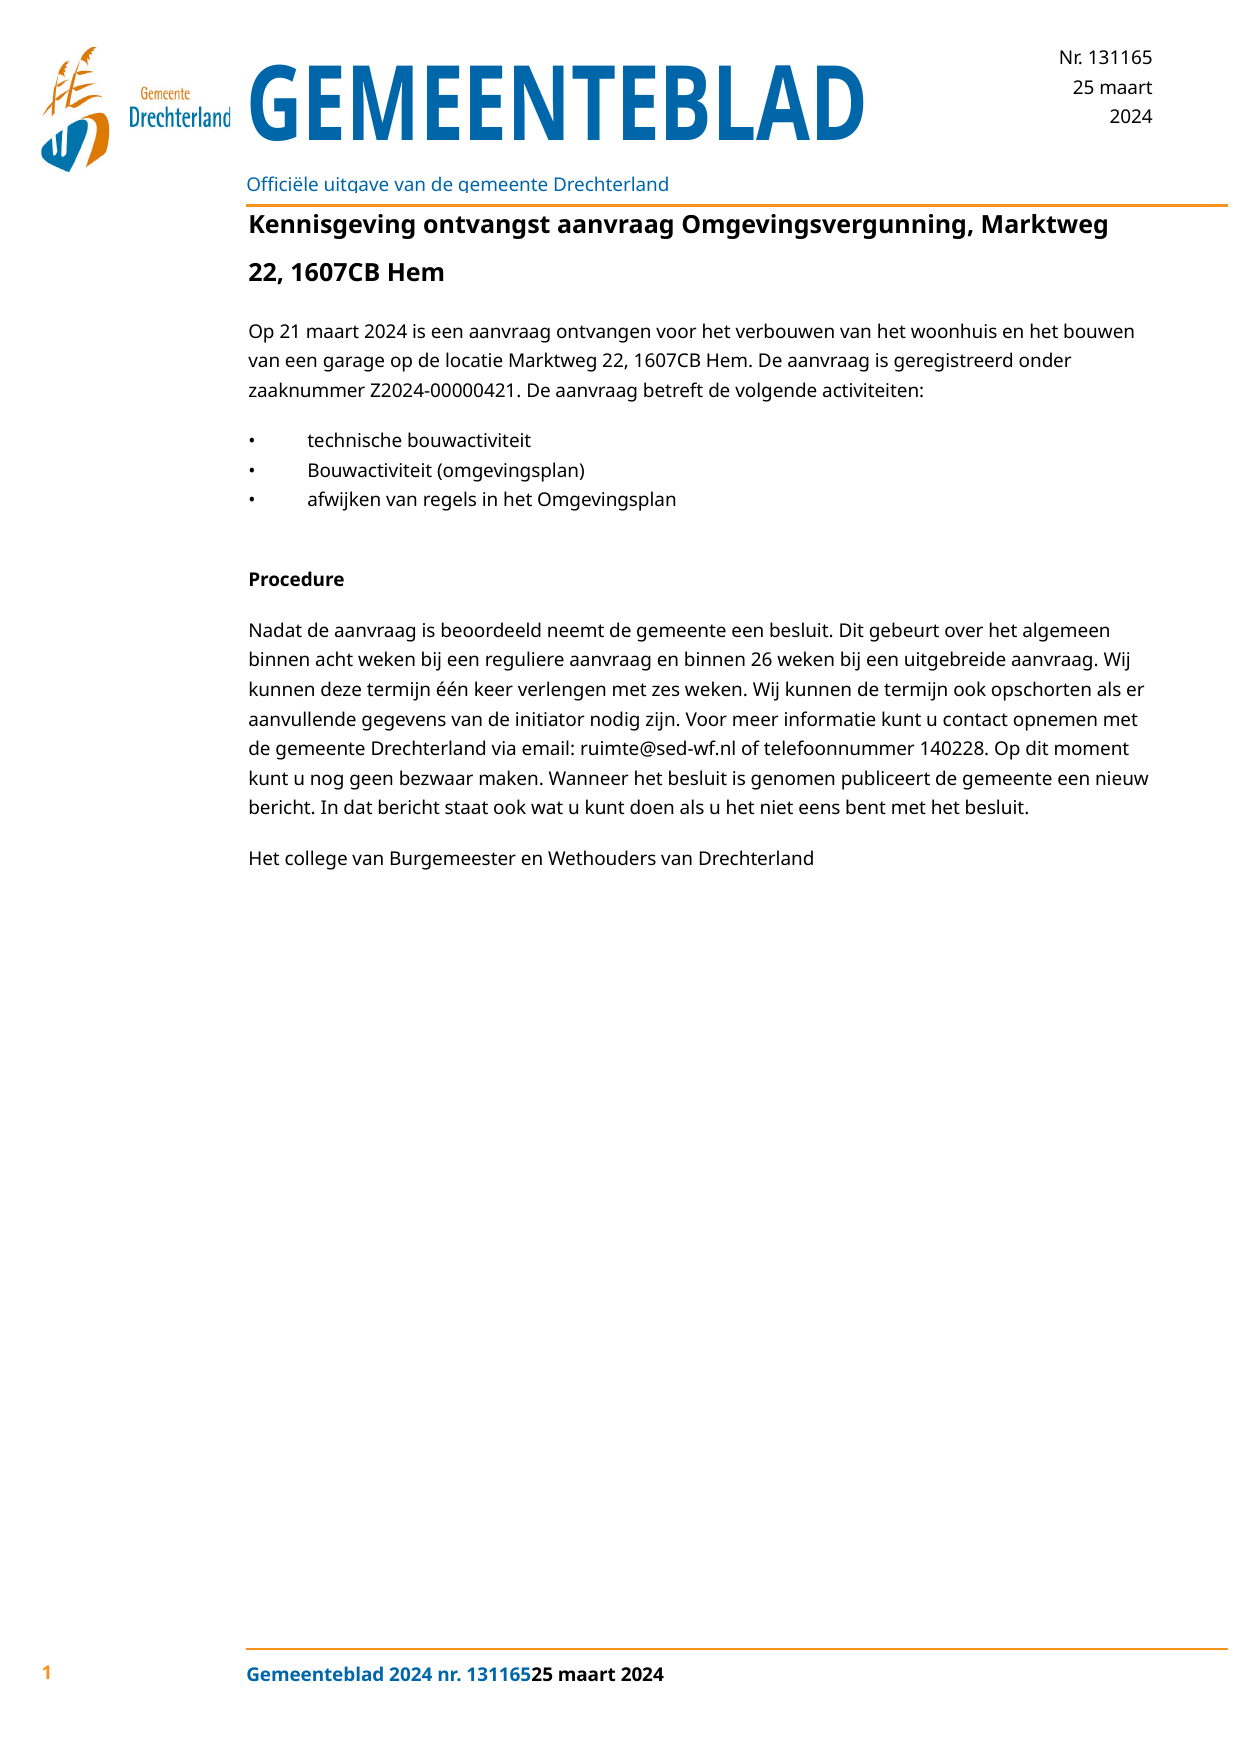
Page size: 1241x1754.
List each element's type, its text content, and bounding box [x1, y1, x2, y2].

picture [226, 115, 231, 124]
text Nadat de aanvraag is beoordeeld neemt de gemeente een besluit. Dit gebeurt over het algemeen binnen acht weken bij een reguliere aanvraag en binnen 26 weken bij een uitgebreide aanvraag. Wij kunnen deze termijn één keer verlengen met zes weken. Wij kunnen de termijn ook opschorten als er aanvullende gegevens van de initiator nodig zijn. Voor meer informatie kunt u contact opnemen met de gemeente Drechterland via email: ruimte@sed-wf.nl of telefoonnummer 140228. Op dit moment kunt u nog geen bezwaar maken. Wanneer het besluit is genomen publiceert de gemeente een nieuw bericht. In dat bericht staat ook wat u kunt doen als u het niet eens bent met het besluit. [248, 617, 1152, 820]
list afwijken van regels in het Omgevingsplan [248, 487, 1152, 512]
picture [41, 47, 231, 172]
text Op 21 maart 2024 is een aanvraag ontvangen voor het verbouwen van het woonhuis en het bouwen van een garage op de locatie Marktweg 22, 1607CB Hem. De aanvraag is geregistreerd onder zaaknummer Z2024-00000421. De aanvraag betreft de volgende activiteiten: [248, 318, 1152, 403]
text Kennisgeving ontvangst aanvraag Omgevingsvergunning, Marktweg 22, 1607CB Hem [248, 207, 1152, 288]
text Het college van Burgemeester en Wethouders van Drechterland [248, 845, 1152, 871]
list technische bouwactiviteit [248, 427, 1152, 453]
list Bouwactiviteit (omgevingsplan) [248, 457, 1152, 483]
text Procedure [248, 567, 1152, 592]
picture [41, 158, 64, 172]
